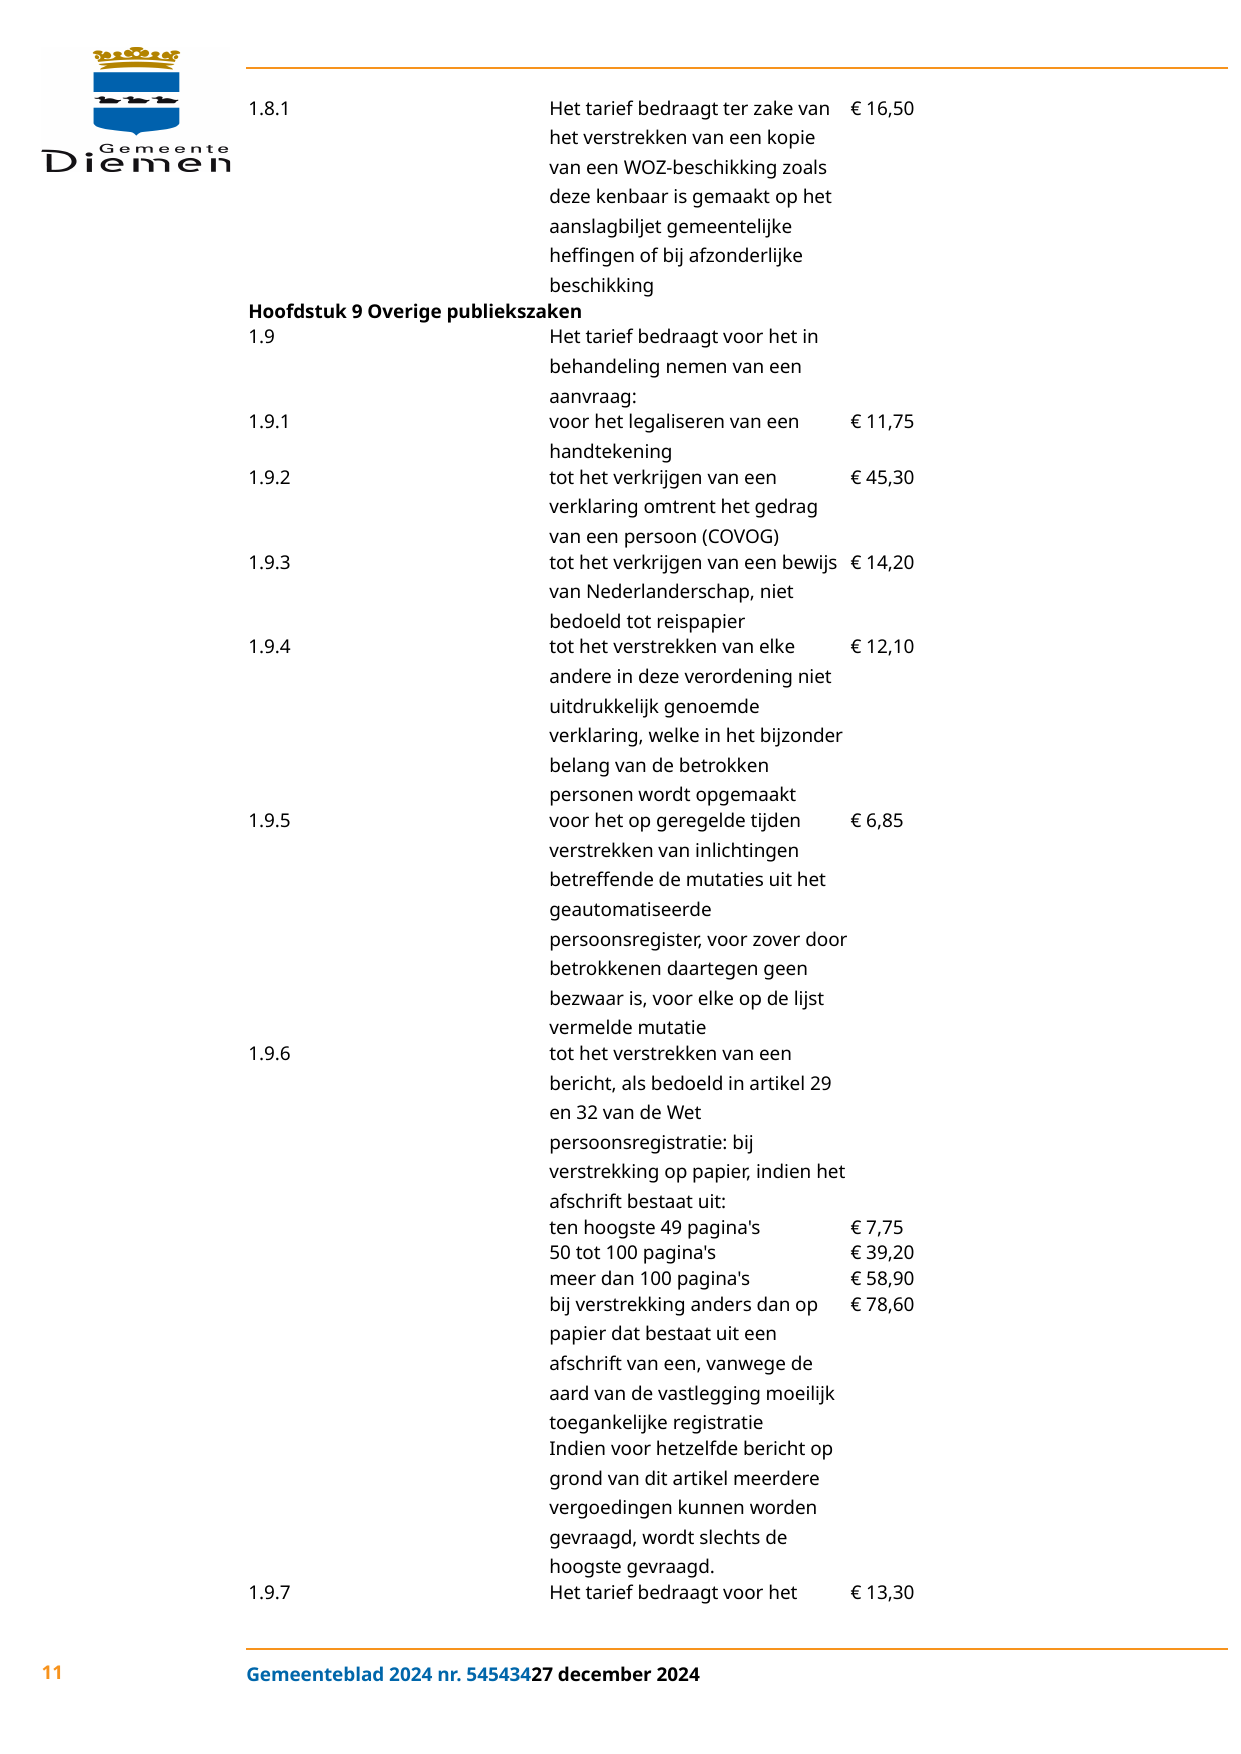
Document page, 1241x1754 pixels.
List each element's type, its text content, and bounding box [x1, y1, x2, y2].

table_cell € 78,60 [850, 1291, 1152, 1435]
table_cell 1.9.5 [248, 808, 549, 1040]
table_cell € 13,30 [850, 1579, 1152, 1605]
table_cell Het tarief bedraagt voor het in behandeling nemen van een aanvraag: [549, 324, 850, 409]
table_cell meer dan 100 pagina's [549, 1265, 850, 1291]
table_cell € 6,85 [850, 808, 1152, 1040]
table_cell [850, 324, 1152, 409]
table_cell 1.9.3 [248, 549, 549, 634]
table_cell 1.9.7 [248, 1579, 549, 1605]
table_cell 1.9.6 [248, 1040, 549, 1214]
table_cell Hoofdstuk 9 Overige publiekszaken [248, 298, 850, 324]
table_cell € 14,20 [850, 549, 1152, 634]
table_cell [248, 1265, 549, 1291]
table_cell tot het verstrekken van elke andere in deze verordening niet uitdrukkelijk genoemde verklaring, welke in het bijzonder belang van de betrokken personen wordt opgemaakt [549, 634, 850, 807]
table_cell € 7,75 [850, 1214, 1152, 1239]
table_cell [850, 1435, 1152, 1579]
table_cell [248, 1291, 549, 1435]
table_cell 1.9.4 [248, 634, 549, 807]
table_cell ten hoogste 49 pagina's [549, 1214, 850, 1239]
table_cell [850, 298, 1152, 324]
table_cell € 58,90 [850, 1265, 1152, 1291]
table_cell € 16,50 [850, 95, 1152, 298]
table_cell tot het verstrekken van een bericht, als bedoeld in artikel 29 en 32 van de Wet persoonsregistratie: bij verstrekking op papier, indien het afschrift bestaat uit: [549, 1040, 850, 1214]
table_cell tot het verkrijgen van een bewijs van Nederlanderschap, niet bedoeld tot reispapier [549, 549, 850, 634]
table_cell [248, 1240, 549, 1265]
table_cell 50 tot 100 pagina's [549, 1240, 850, 1265]
table_cell € 39,20 [850, 1240, 1152, 1265]
table_cell € 11,75 [850, 409, 1152, 464]
table_cell Indien voor hetzelfde bericht op grond van dit artikel meerdere vergoedingen kunnen worden gevraagd, wordt slechts de hoogste gevraagd. [549, 1435, 850, 1579]
table_cell tot het verkrijgen van een verklaring omtrent het gedrag van een persoon (COVOG) [549, 464, 850, 549]
table_cell 1.9.2 [248, 464, 549, 549]
table_cell 1.9 [248, 324, 549, 409]
table_cell voor het legaliseren van een handtekening [549, 409, 850, 464]
picture [41, 47, 231, 172]
table_cell Het tarief bedraagt voor het [549, 1579, 850, 1605]
table_cell € 12,10 [850, 634, 1152, 807]
table_cell bij verstrekking anders dan op papier dat bestaat uit een afschrift van een, vanwege de aard van de vastlegging moeilijk toegankelijke registratie [549, 1291, 850, 1435]
table_cell [850, 1040, 1152, 1214]
table_cell Het tarief bedraagt ter zake van het verstrekken van een kopie van een WOZ-beschikking zoals deze kenbaar is gemaakt op het aanslagbiljet gemeentelijke heffingen of bij afzonderlijke beschikking [549, 95, 850, 298]
table_cell 1.9.1 [248, 409, 549, 464]
table_cell [248, 1214, 549, 1239]
table_cell 1.8.1 [248, 95, 549, 298]
table_cell € 45,30 [850, 464, 1152, 549]
table_cell voor het op geregelde tijden verstrekken van inlichtingen betreffende de mutaties uit het geautomatiseerde persoonsregister, voor zover door betrokkenen daartegen geen bezwaar is, voor elke op de lijst vermelde mutatie [549, 808, 850, 1040]
table_cell [248, 1435, 549, 1579]
